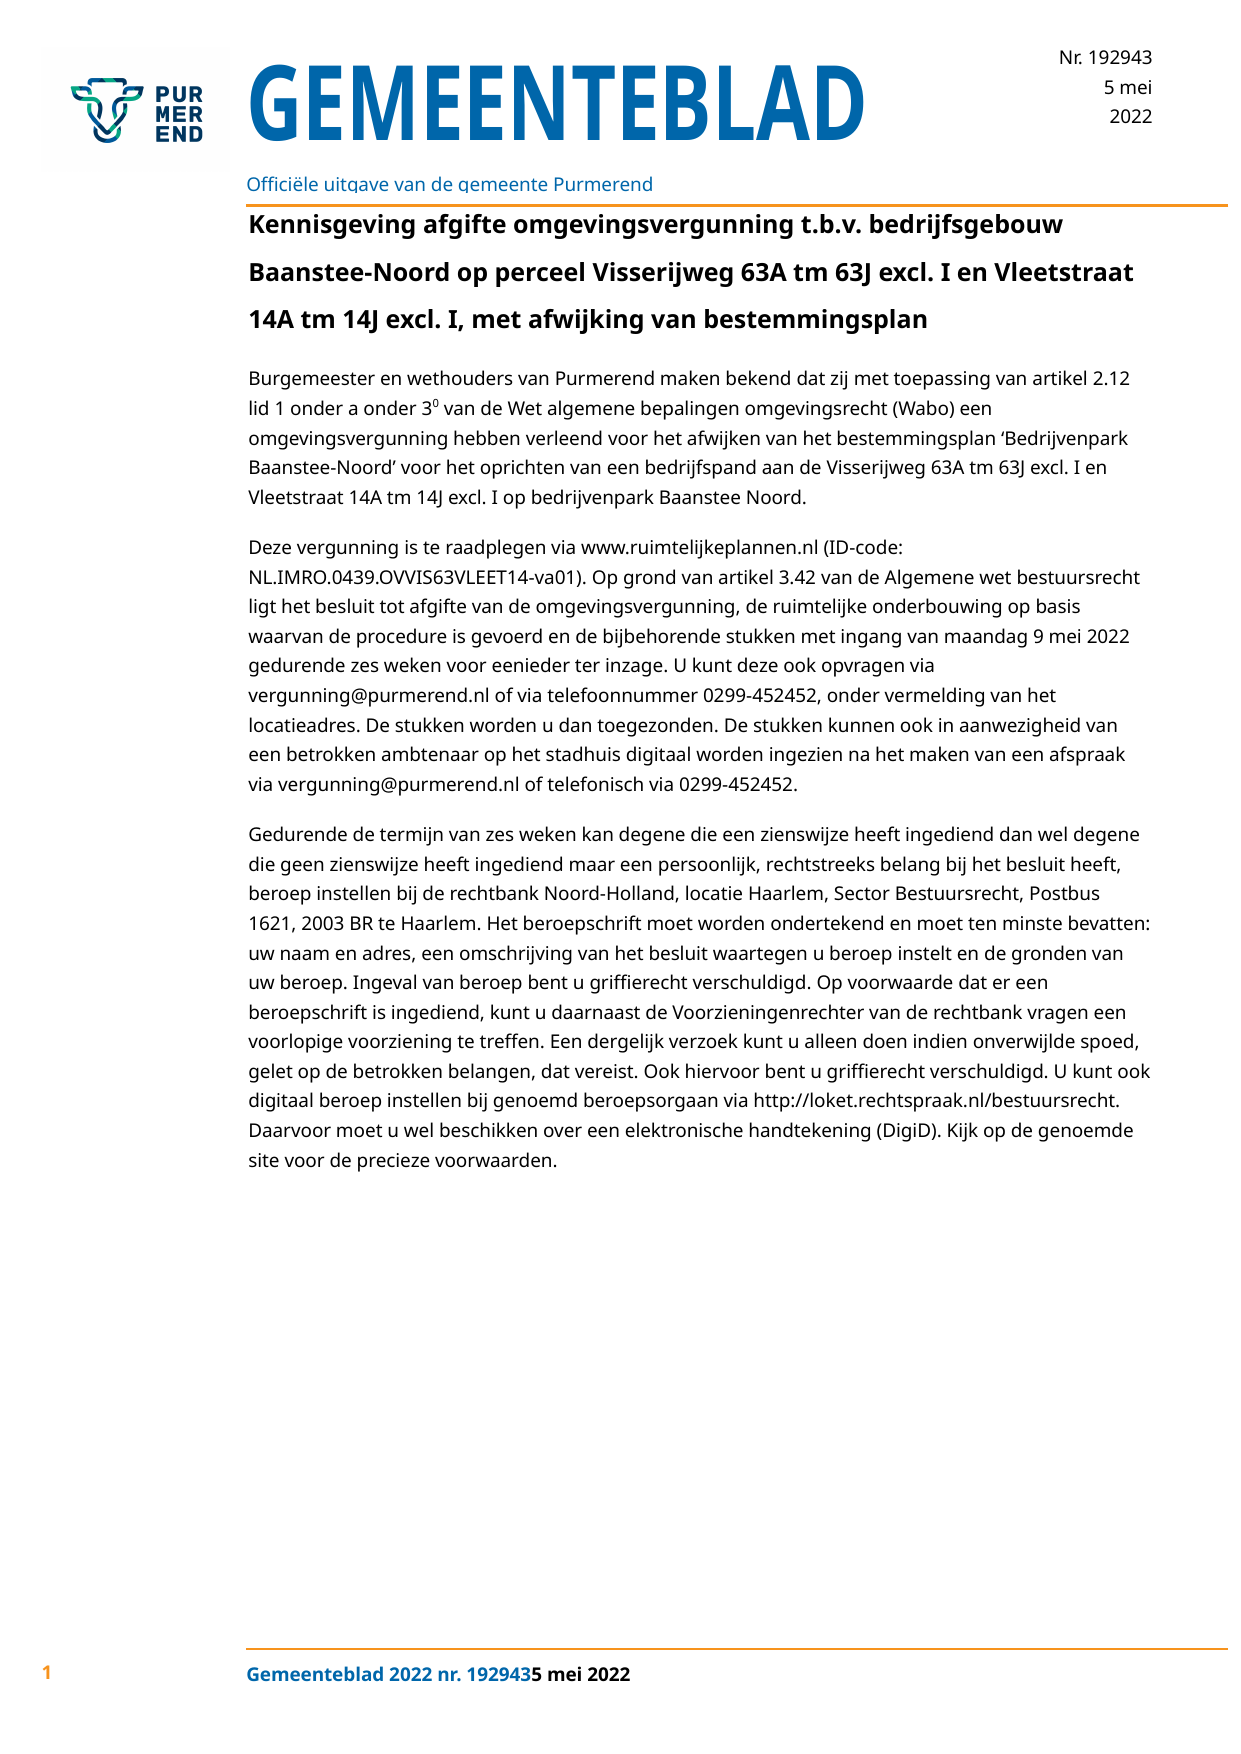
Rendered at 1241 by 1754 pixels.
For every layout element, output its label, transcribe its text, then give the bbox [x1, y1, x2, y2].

text Burgemeester en wethouders van Purmerend maken bekend dat zij met toepassing van artikel 2.12 lid 1 onder a onder 30 van de Wet algemene bepalingen omgevingsrecht (Wabo) een omgevingsvergunning hebben verleend voor het afwijken van het bestemmingsplan ‘Bedrijvenpark Baanstee-Noord’ voor het oprichten van een bedrijfspand aan de Visserijweg 63A tm 63J excl. I en Vleetstraat 14A tm 14J excl. I op bedrijvenpark Baanstee Noord. [248, 366, 1152, 509]
picture [41, 47, 231, 172]
text Gedurende de termijn van zes weken kan degene die een zienswijze heeft ingediend dan wel degene die geen zienswijze heeft ingediend maar een persoonlijk, rechtstreeks belang bij het besluit heeft, beroep instellen bij de rechtbank Noord-Holland, locatie Haarlem, Sector Bestuursrecht, Postbus 1621, 2003 BR te Haarlem. Het beroepschrift moet worden ondertekend en moet ten minste bevatten: uw naam en adres, een omschrijving van het besluit waartegen u beroep instelt en de gronden van uw beroep. Ingeval van beroep bent u griffierecht verschuldigd. Op voorwaarde dat er een beroepschrift is ingediend, kunt u daarnaast de Voorzieningenrechter van de rechtbank vragen een voorlopige voorziening te treffen. Een dergelijk verzoek kunt u alleen doen indien onverwijlde spoed, gelet op de betrokken belangen, dat vereist. Ook hiervoor bent u griffierecht verschuldigd. U kunt ook digitaal beroep instellen bij genoemd beroepsorgaan via http://loket.rechtspraak.nl/bestuursrecht. Daarvoor moet u wel beschikken over een elektronische handtekening (DigiD). Kijk op de genoemde site voor de precieze voorwaarden. [248, 821, 1152, 1172]
text Deze vergunning is te raadplegen via www.ruimtelijkeplannen.nl (ID-code: NL.IMRO.0439.OVVIS63VLEET14-va01). Op grond van artikel 3.42 van de Algemene wet bestuursrecht ligt het besluit tot afgifte van de omgevingsvergunning, de ruimtelijke onderbouwing op basis waarvan de procedure is gevoerd en de bijbehorende stukken met ingang van maandag 9 mei 2022 gedurende zes weken voor eenieder ter inzage. U kunt deze ook opvragen via vergunning@purmerend.nl of via telefoonnummer 0299-452452, onder vermelding van het locatieadres. De stukken worden u dan toegezonden. De stukken kunnen ook in aanwezigheid van een betrokken ambtenaar op het stadhuis digitaal worden ingezien na het maken van een afspraak via vergunning@purmerend.nl of telefonisch via 0299-452452. [248, 534, 1152, 797]
text Kennisgeving afgifte omgevingsvergunning t.b.v. bedrijfsgebouw Baanstee-Noord op perceel Visserijweg 63A tm 63J excl. I en Vleetstraat 14A tm 14J excl. I, met afwijking van bestemmingsplan [248, 207, 1152, 336]
